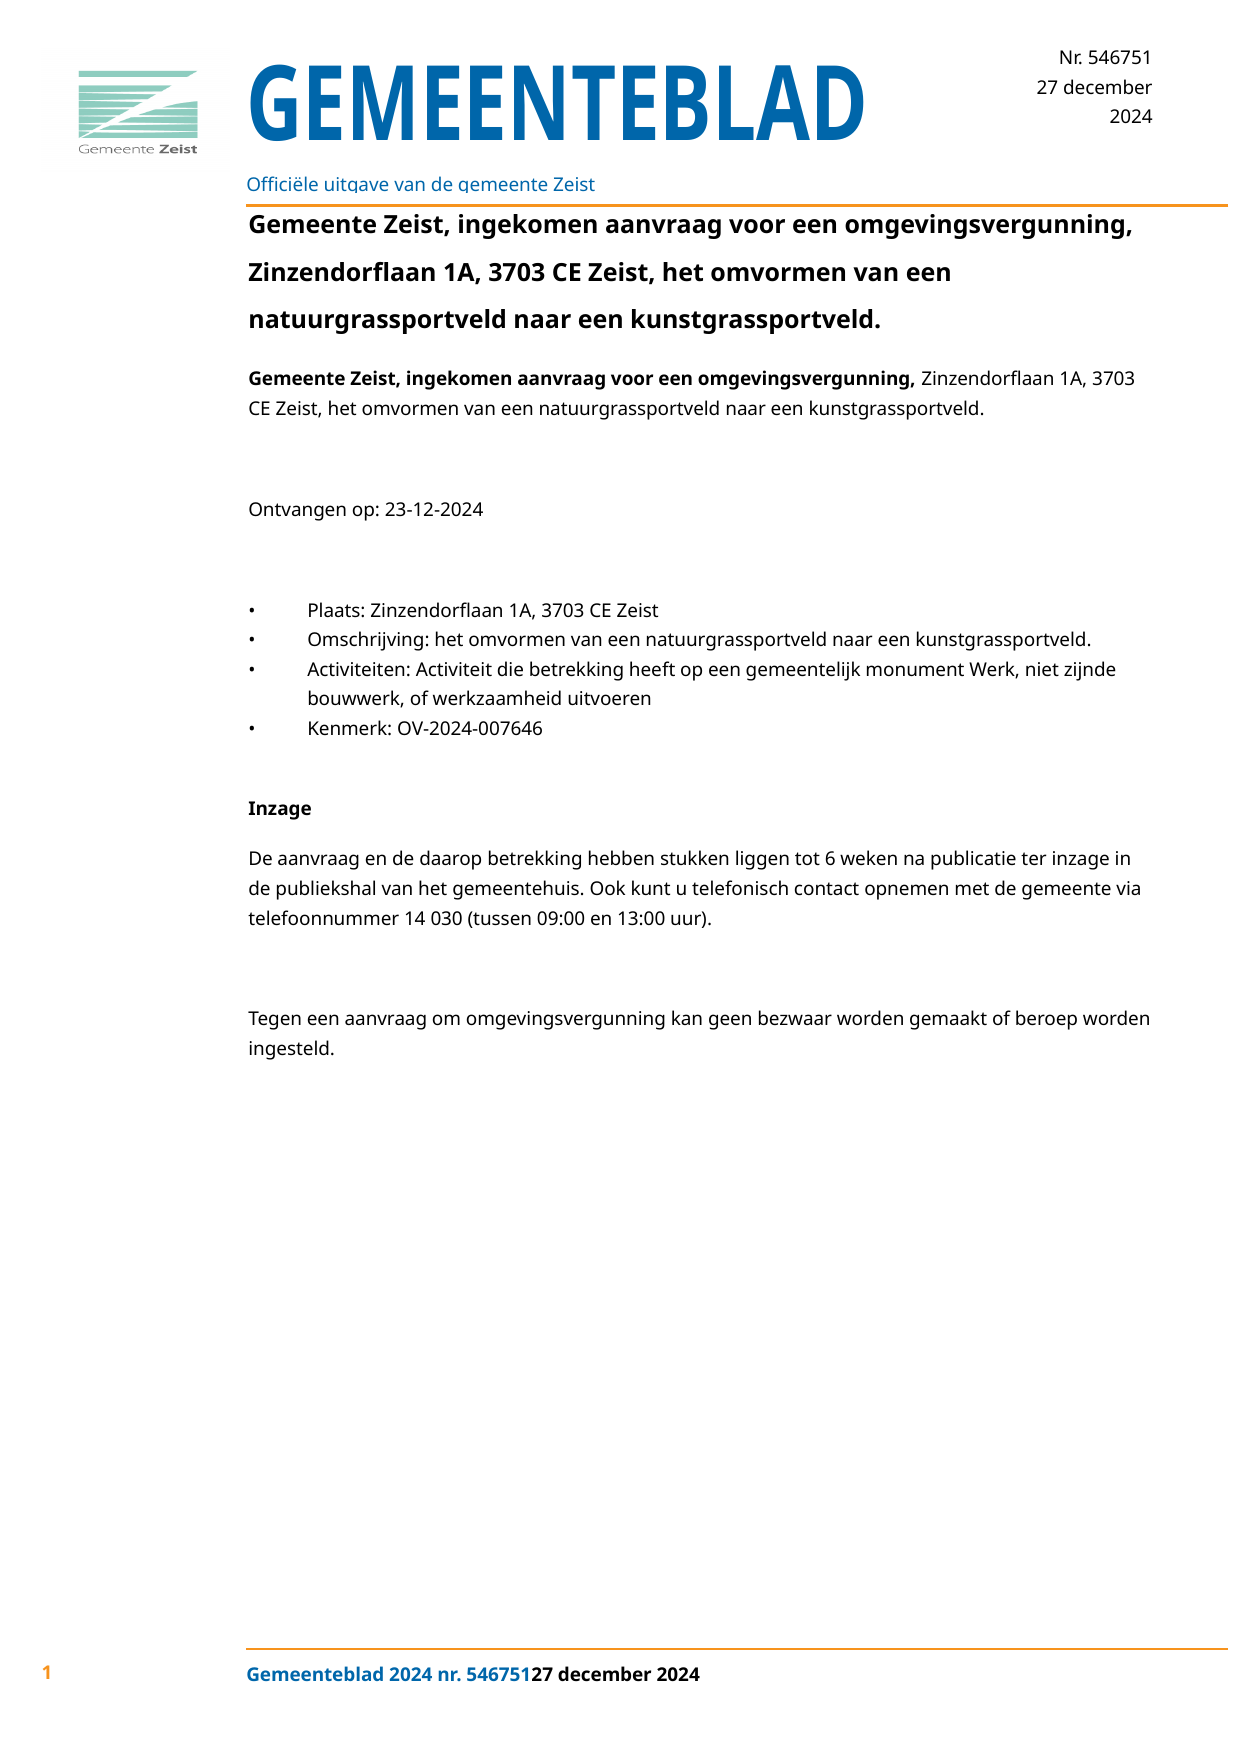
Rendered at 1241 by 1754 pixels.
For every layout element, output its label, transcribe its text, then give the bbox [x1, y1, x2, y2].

picture [41, 47, 231, 172]
text Gemeente Zeist, ingekomen aanvraag voor een omgevingsvergunning, Zinzendorflaan 1A, 3703 CE Zeist, het omvormen van een natuurgrassportveld naar een kunstgrassportveld. [248, 207, 1152, 336]
text De aanvraag en de daarop betrekking hebben stukken liggen tot 6 weken na publicatie ter inzage in de publiekshal van het gemeentehuis. Ook kunt u telefonisch contact opnemen met de gemeente via telefoonnummer 14 030 (tussen 09:00 en 13:00 uur). [248, 846, 1152, 930]
list Omschrijving: het omvormen van een natuurgrassportveld naar een kunstgrassportveld. [248, 626, 1152, 652]
list Plaats: Zinzendorflaan 1A, 3703 CE Zeist [248, 597, 1152, 622]
text Tegen een aanvraag om omgevingsvergunning kan geen bezwaar worden gemaakt of beroep worden ingesteld. [248, 1006, 1152, 1061]
text Inzage [248, 795, 1152, 821]
text Ontvangen op: 23-12-2024 [248, 496, 1152, 522]
list Activiteiten: Activiteit die betrekking heeft op een gemeentelijk monument Werk, niet zijnde bouwwerk, of werkzaamheid uitvoeren [248, 656, 1152, 711]
list Kenmerk: OV-2024-007646 [248, 715, 1152, 741]
text Gemeente Zeist, ingekomen aanvraag voor een omgevingsvergunning, Zinzendorflaan 1A, 3703 CE Zeist, het omvormen van een natuurgrassportveld naar een kunstgrassportveld. [248, 366, 1152, 421]
